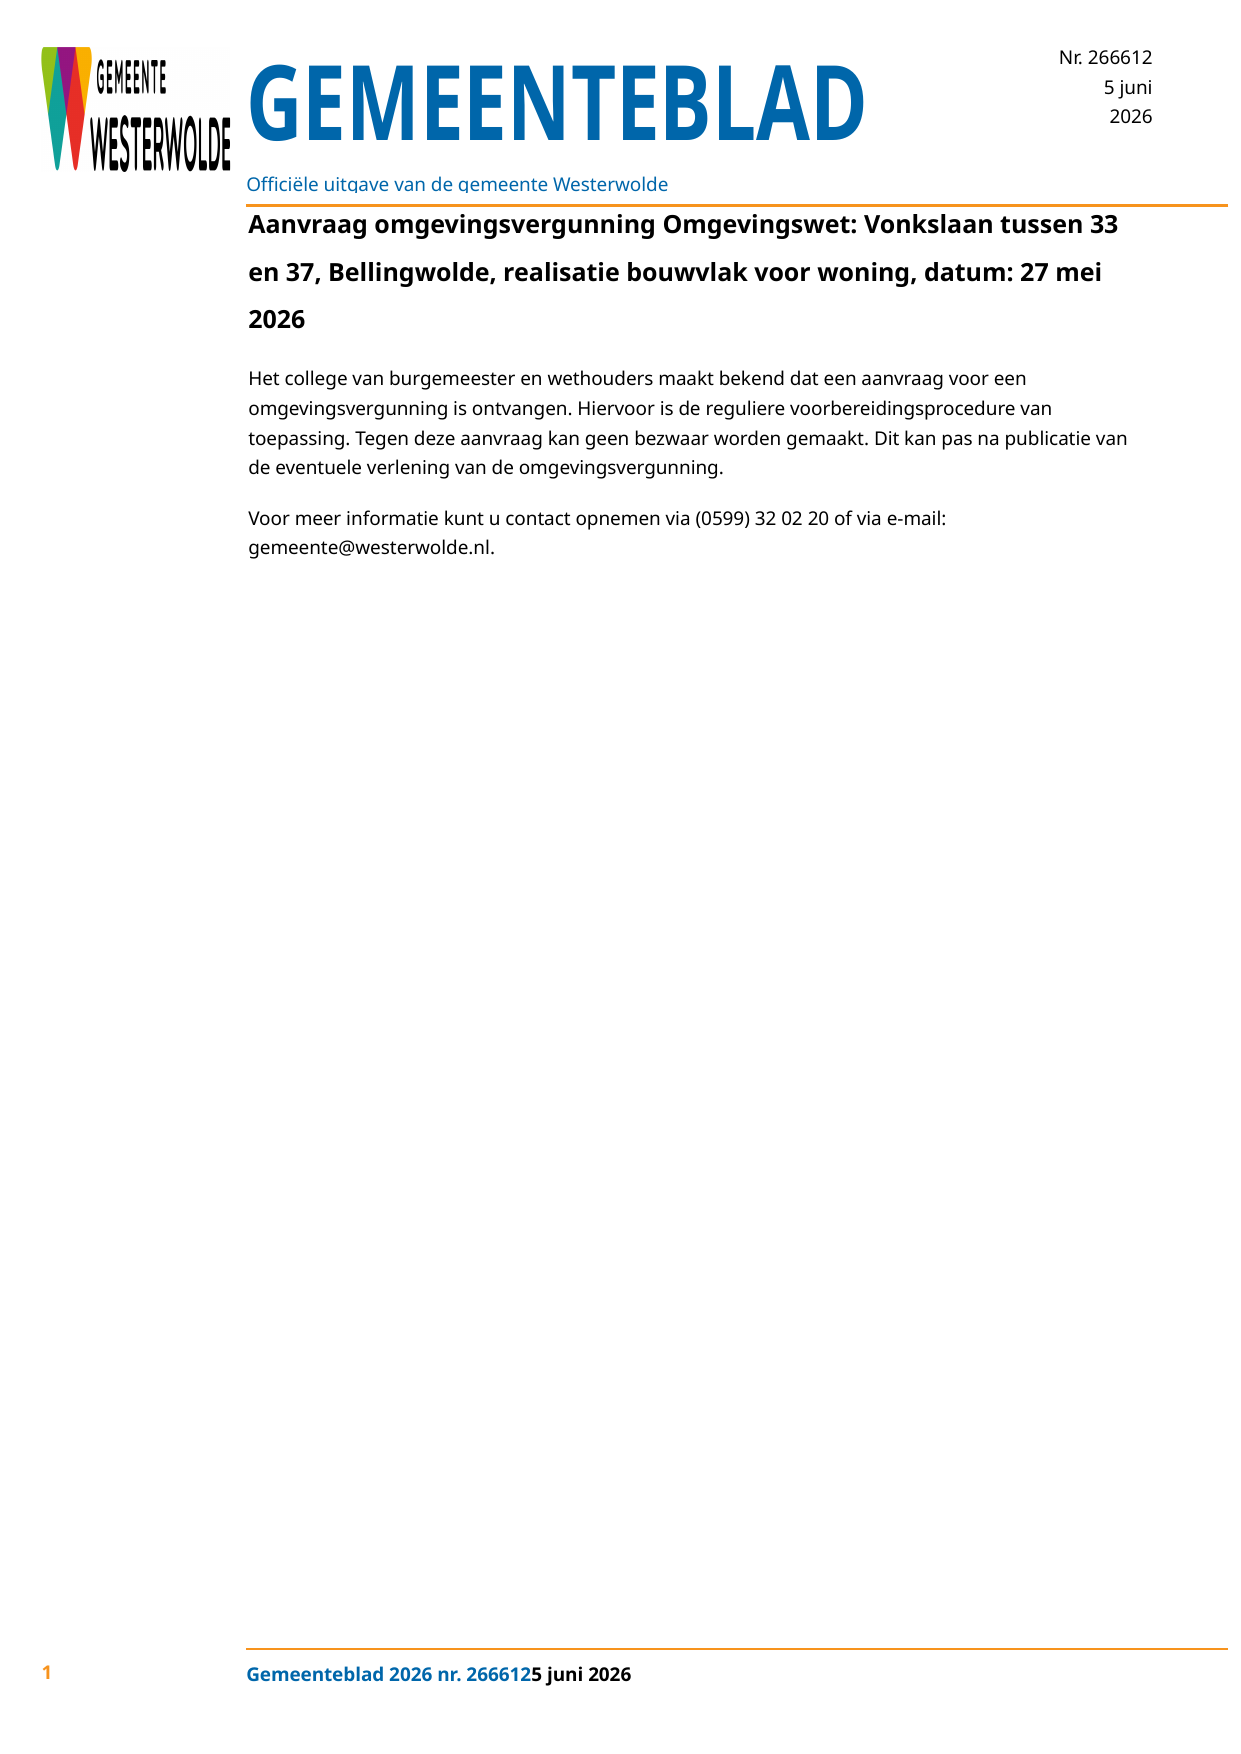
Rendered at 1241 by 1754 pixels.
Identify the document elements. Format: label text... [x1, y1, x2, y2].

text Het college van burgemeester en wethouders maakt bekend dat een aanvraag voor een omgevingsvergunning is ontvangen. Hiervoor is de reguliere voorbereidingsprocedure van toepassing. Tegen deze aanvraag kan geen bezwaar worden gemaakt. Dit kan pas na publicatie van de eventuele verlening van de omgevingsvergunning. [248, 366, 1152, 480]
text Aanvraag omgevingsvergunning Omgevingswet: Vonkslaan tussen 33 en 37, Bellingwolde, realisatie bouwvlak voor woning, datum: 27 mei 2026 [248, 207, 1152, 336]
text Voor meer informatie kunt u contact opnemen via (0599) 32 02 20 of via e-mail: gemeente@westerwolde.nl. [248, 505, 1152, 560]
picture [41, 47, 231, 172]
